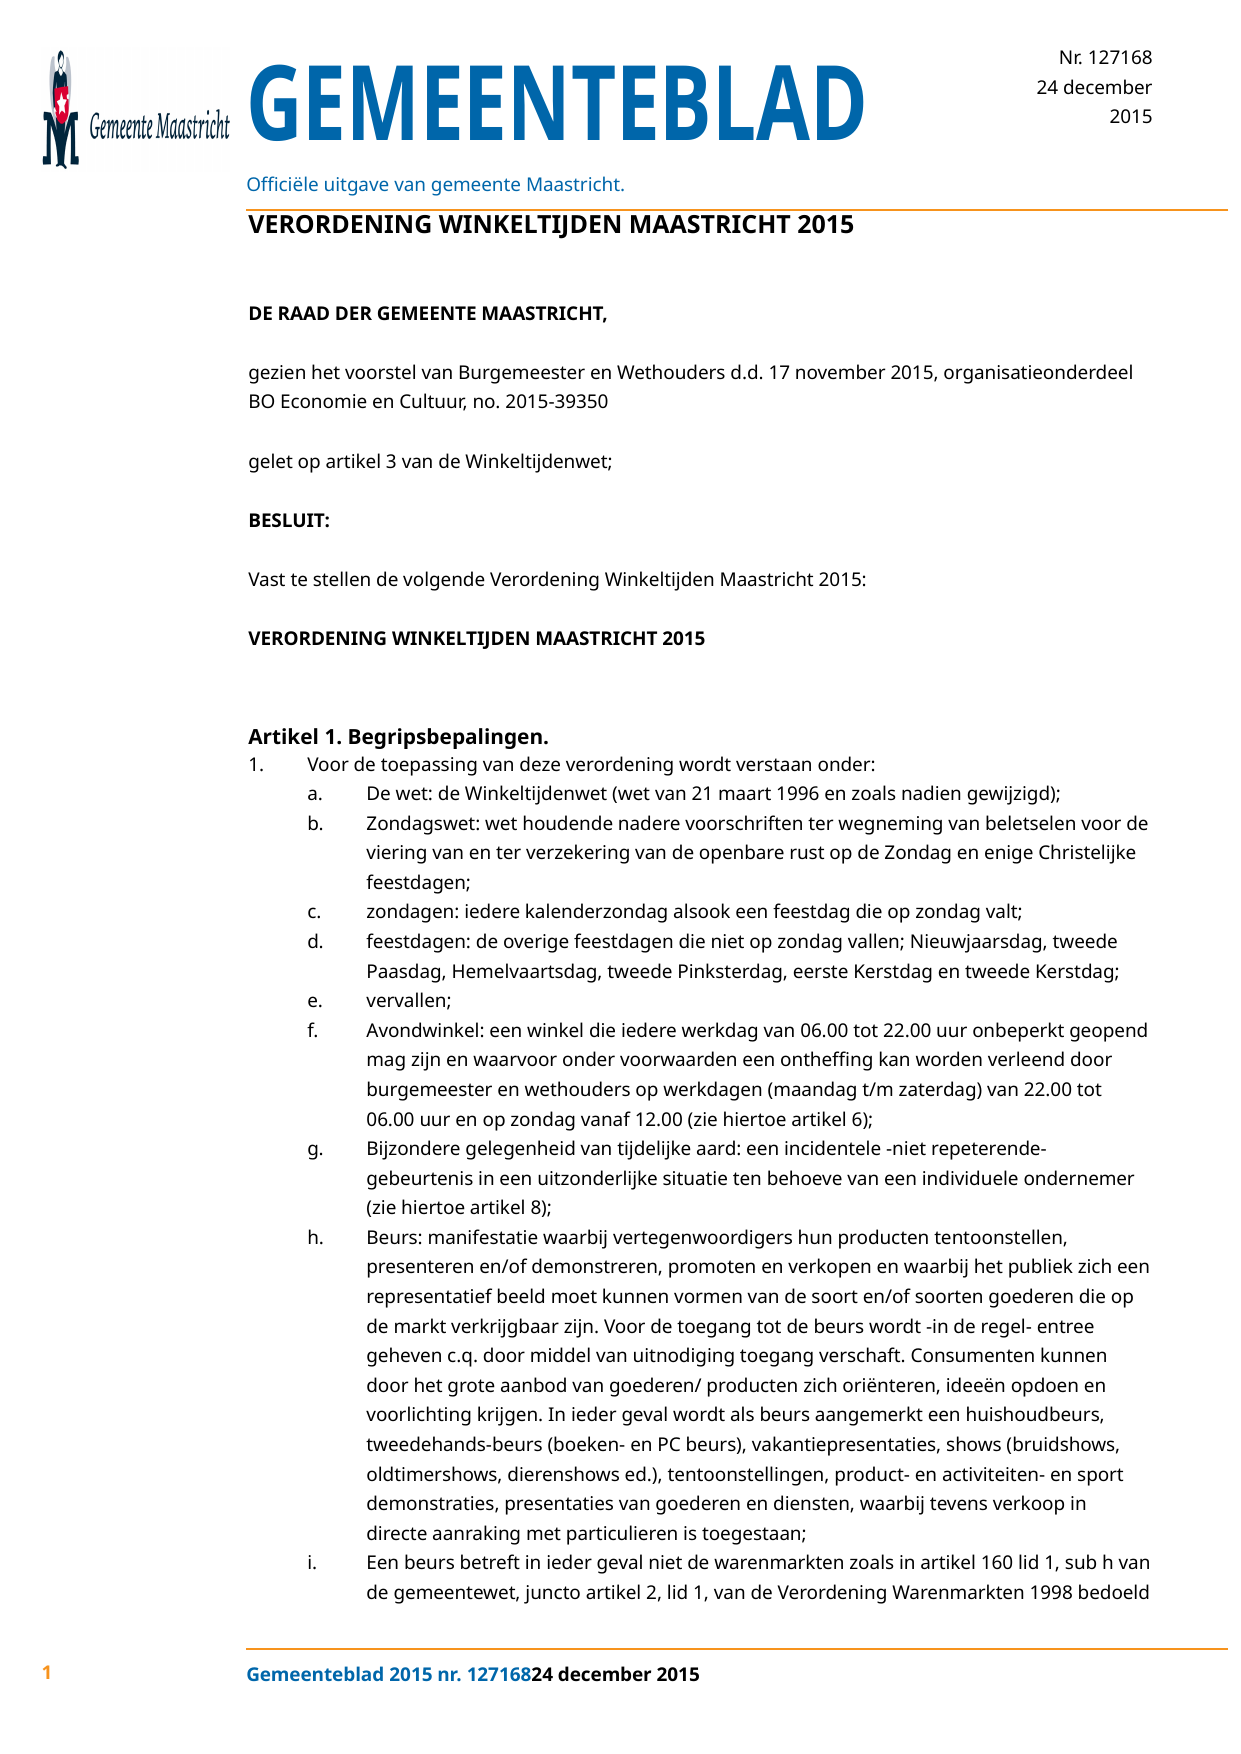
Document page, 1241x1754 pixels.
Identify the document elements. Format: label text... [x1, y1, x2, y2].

list Voor de toepassing van deze verordening wordt verstaan onder: [248, 751, 1152, 776]
picture [41, 47, 231, 172]
list zondagen: iedere kalenderzondag alsook een feestdag die op zondag valt; [307, 899, 1152, 924]
text VERORDENING WINKELTIJDEN MAASTRICHT 2015 [248, 211, 1152, 241]
list De wet: de Winkeltijdenwet (wet van 21 maart 1996 en zoals nadien gewijzigd); [307, 780, 1152, 806]
text gezien het voorstel van Burgemeester en Wethouders d.d. 17 november 2015, organisatieonderdeel BO Economie en Cultuur, no. 2015-39350 [248, 359, 1152, 414]
list Beurs: manifestatie waarbij vertegenwoordigers hun producten tentoonstellen, presenteren en/of demonstreren, promoten en verkopen en waarbij het publiek zich een representatief beeld moet kunnen vormen van de soort en/of soorten goederen die op de markt verkrijgbaar zijn. Voor de toegang tot de beurs wordt -in de regel- entree geheven c.q. door middel van uitnodiging toegang verschaft. Consumenten kunnen door het grote aanbod van goederen/ producten zich oriënteren, ideeën opdoen en voorlichting krijgen. In ieder geval wordt als beurs aangemerkt een huishoudbeurs, tweedehands-beurs (boeken- en PC beurs), vakantiepresentaties, shows (bruidshows, oldtimershows, dierenshows ed.), tentoonstellingen, product- en activiteiten- en sport demonstraties, presentaties van goederen en diensten, waarbij tevens verkoop in directe aanraking met particulieren is toegestaan; [307, 1224, 1152, 1546]
list vervallen; [307, 987, 1152, 1013]
text Artikel 1. Begripsbepalingen. [248, 722, 1152, 751]
list feestdagen: de overige feestdagen die niet op zondag vallen; Nieuwjaarsdag, tweede Paasdag, Hemelvaartsdag, tweede Pinksterdag, eerste Kerstdag en tweede Kerstdag; [307, 928, 1152, 983]
text gelet op artikel 3 van de Winkeltijdenwet; [248, 448, 1152, 473]
text VERORDENING WINKELTIJDEN MAASTRICHT 2015 [248, 625, 1152, 651]
text DE RAAD DER GEMEENTE MAASTRICHT, [248, 300, 1152, 326]
list Bijzondere gelegenheid van tijdelijke aard: een incidentele -niet repeterende- gebeurtenis in een uitzonderlijke situatie ten behoeve van een individuele ondernemer (zie hiertoe artikel 8); [307, 1135, 1152, 1220]
text Vast te stellen de volgende Verordening Winkeltijden Maastricht 2015: [248, 566, 1152, 592]
list Zondagswet: wet houdende nadere voorschriften ter wegneming van beletselen voor de viering van en ter verzekering van de openbare rust op de Zondag en enige Christelijke feestdagen; [307, 810, 1152, 895]
list Avondwinkel: een winkel die iedere werkdag van 06.00 tot 22.00 uur onbeperkt geopend mag zijn en waarvoor onder voorwaarden een ontheffing kan worden verleend door burgemeester en wethouders op werkdagen (maandag t/m zaterdag) van 22.00 tot 06.00 uur en op zondag vanaf 12.00 (zie hiertoe artikel 6); [307, 1017, 1152, 1131]
text BESLUIT: [248, 507, 1152, 533]
list Een beurs betreft in ieder geval niet de warenmarkten zoals in artikel 160 lid 1, sub h van de gemeentewet, juncto artikel 2, lid 1, van de Verordening Warenmarkten 1998 bedoeld [307, 1549, 1152, 1605]
